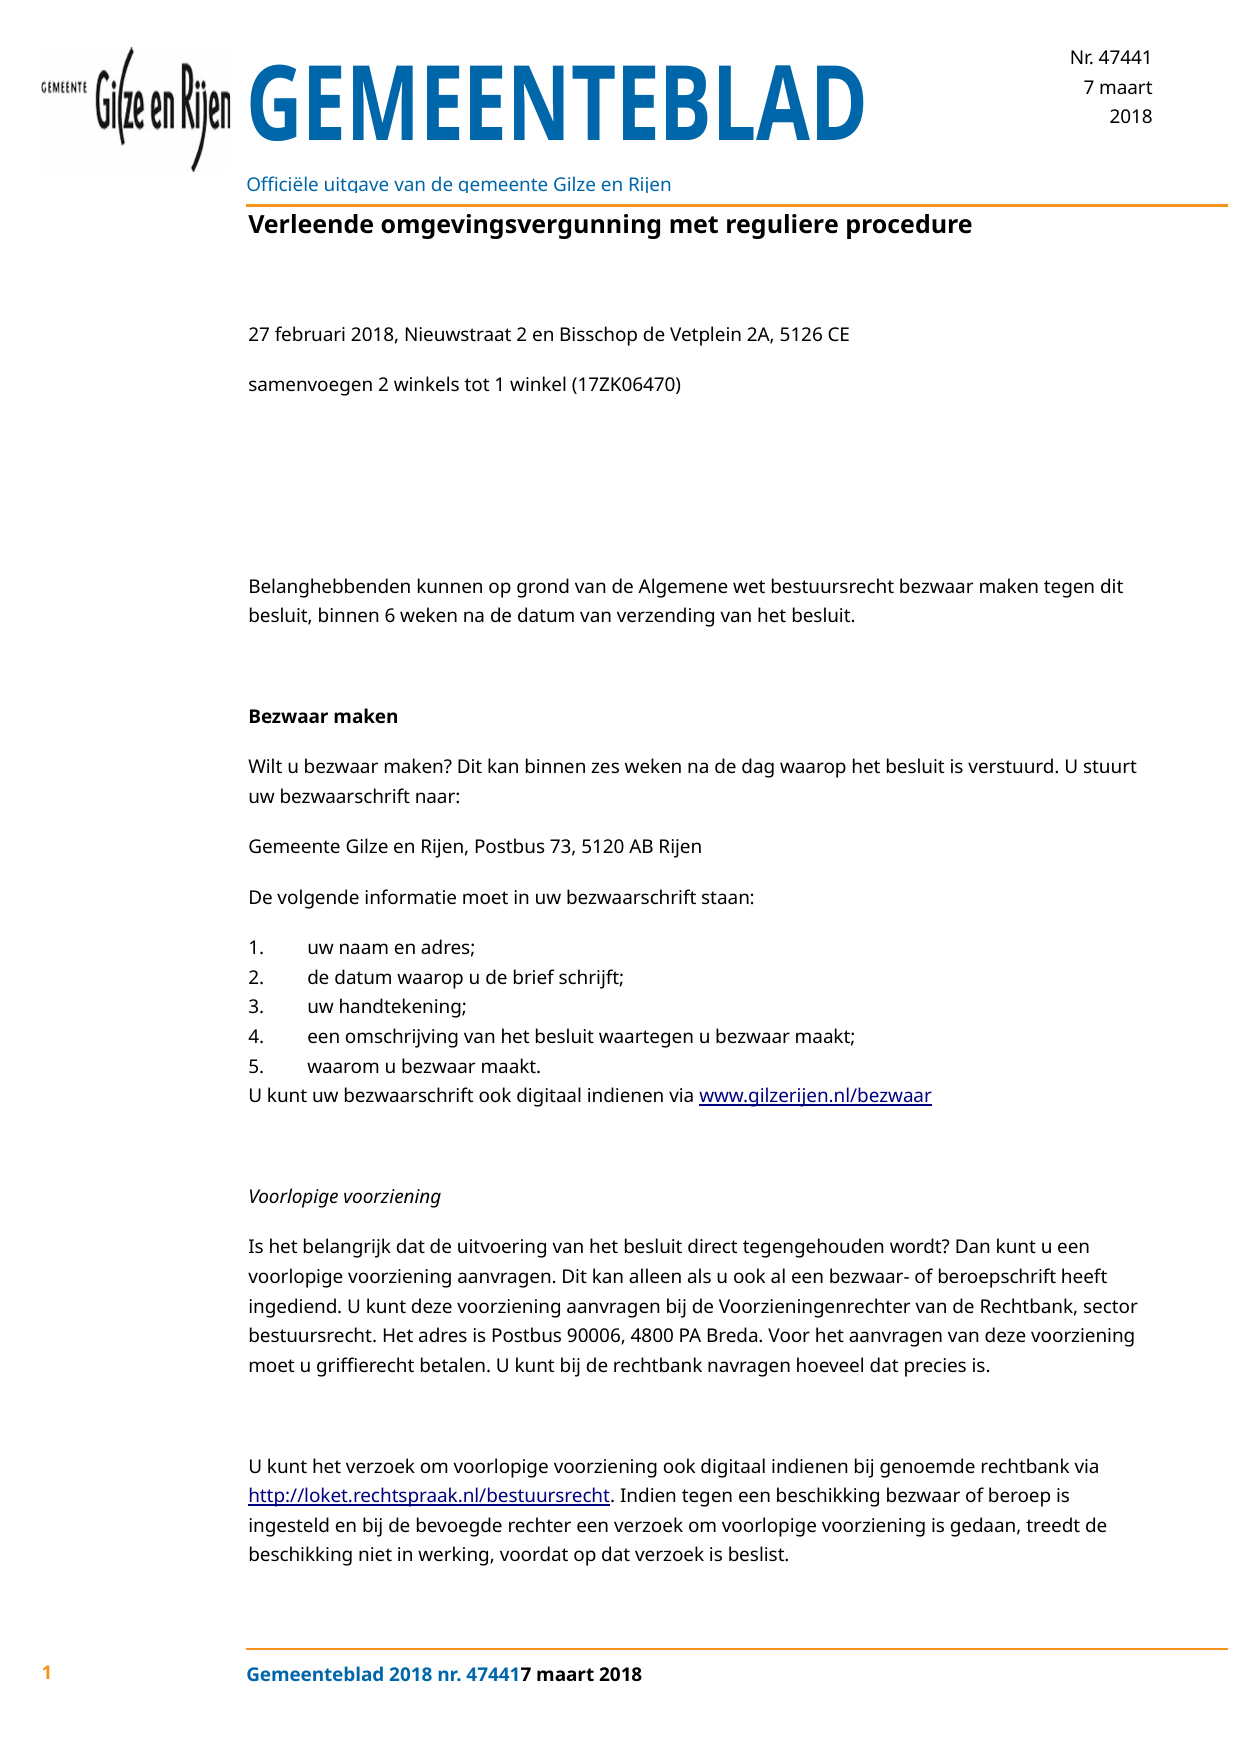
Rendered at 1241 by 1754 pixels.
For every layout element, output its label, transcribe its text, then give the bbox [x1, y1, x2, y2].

text Belanghebbenden kunnen op grond van de Algemene wet bestuursrecht bezwaar maken tegen dit besluit, binnen 6 weken na de datum van verzending van het besluit. [248, 573, 1152, 628]
text 27 februari 2018, Nieuwstraat 2 en Bisschop de Vetplein 2A, 5126 CE [248, 321, 1152, 346]
list de datum waarop u de brief schrijft; [248, 964, 1152, 990]
text Bezwaar maken [248, 703, 1152, 729]
text Gemeente Gilze en Rijen, Postbus 73, 5120 AB Rijen [248, 834, 1152, 859]
list uw naam en adres; [248, 934, 1152, 960]
text De volgende informatie moet in uw bezwaarschrift staan: [248, 884, 1152, 910]
text Verleende omgevingsvergunning met reguliere procedure [248, 207, 1152, 241]
picture [41, 47, 231, 172]
text Is het belangrijk dat de uitvoering van het besluit direct tegengehouden wordt? Dan kunt u een voorlopige voorziening aanvragen. Dit kan alleen als u ook al een bezwaar- of beroepschrift heeft ingediend. U kunt deze voorziening aanvragen bij de Voorzieningenrechter van de Rechtbank, sector bestuursrecht. Het adres is Postbus 90006, 4800 PA Breda. Voor het aanvragen van deze voorziening moet u griffierecht betalen. U kunt bij de rechtbank navragen hoeveel dat precies is. [248, 1234, 1152, 1378]
text Voorlopige voorziening [248, 1183, 1152, 1209]
text Wilt u bezwaar maken? Dit kan binnen zes weken na de dag waarop het besluit is verstuurd. U stuurt uw bezwaarschrift naar: [248, 754, 1152, 809]
list een omschrijving van het besluit waartegen u bezwaar maakt; [248, 1023, 1152, 1049]
text samenvoegen 2 winkels tot 1 winkel (17ZK06470) [248, 371, 1152, 397]
text U kunt het verzoek om voorlopige voorziening ook digitaal indienen bij genoemde rechtbank via http://loket.rechtspraak.nl/bestuursrecht. Indien tegen een beschikking bezwaar of beroep is ingesteld en bij de bevoegde rechter een verzoek om voorlopige voorziening is gedaan, treedt de beschikking niet in werking, voordat op dat verzoek is beslist. [248, 1453, 1152, 1567]
text U kunt uw bezwaarschrift ook digitaal indienen via www.gilzerijen.nl/bezwaar [248, 1082, 1152, 1108]
list uw handtekening; [248, 994, 1152, 1019]
list waarom u bezwaar maakt. [248, 1053, 1152, 1078]
